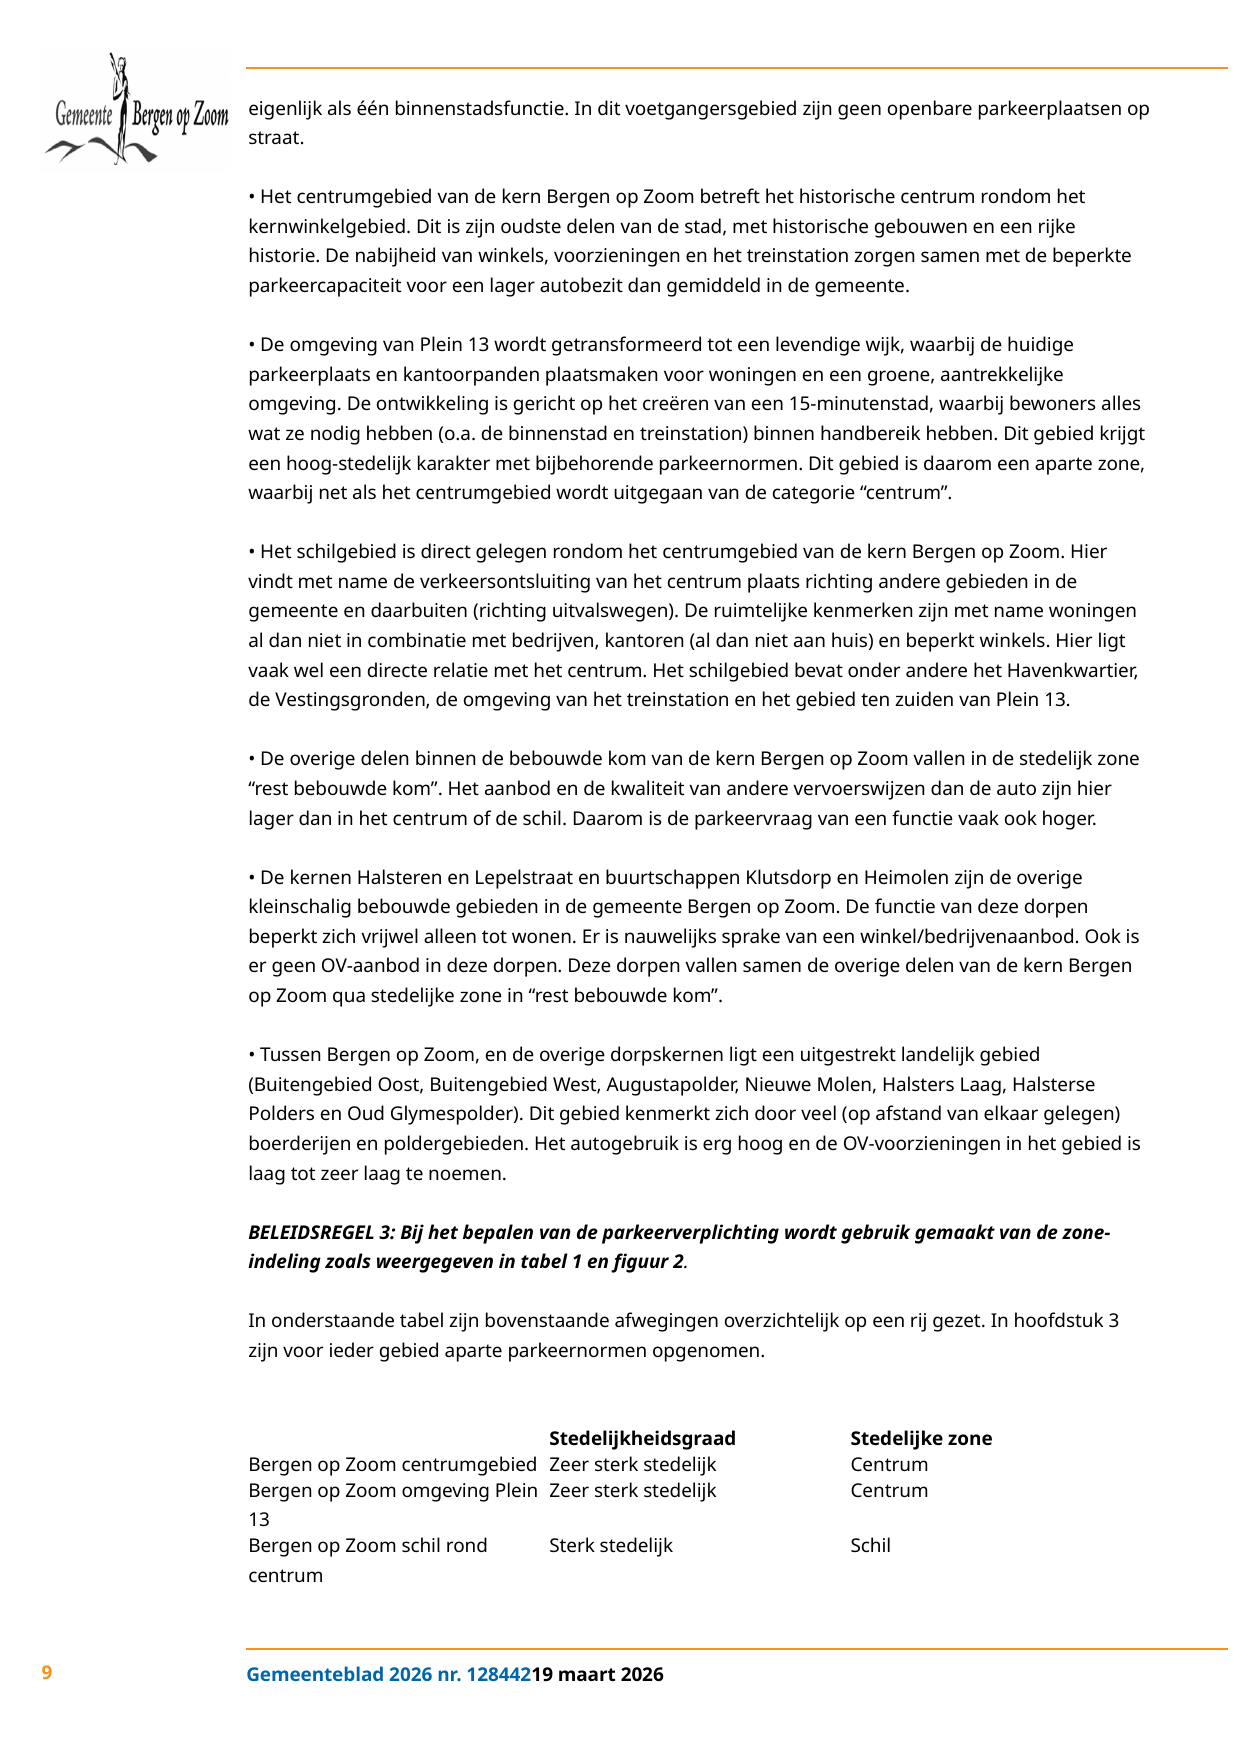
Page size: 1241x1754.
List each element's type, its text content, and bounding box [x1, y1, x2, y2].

table_header Stedelijke zone [850, 1426, 1152, 1451]
text • Het centrumgebied van de kern Bergen op Zoom betreft het historische centrum rondom het kernwinkelgebied. Dit is zijn oudste delen van de stad, met historische gebouwen en een rijke historie. De nabijheid van winkels, voorzieningen en het treinstation zorgen samen met de beperkte parkeercapaciteit voor een lager autobezit dan gemiddeld in de gemeente. [248, 183, 1152, 298]
table_cell Centrum [850, 1451, 1152, 1477]
table_cell Zeer sterk stedelijk [549, 1451, 850, 1477]
table_cell Bergen op Zoom schil rond centrum [248, 1533, 549, 1588]
table_cell Bergen op Zoom centrumgebied [248, 1451, 549, 1477]
text eigenlijk als één binnenstadsfunctie. In dit voetgangersgebied zijn geen openbare parkeerplaatsen op straat. [248, 95, 1152, 150]
text In onderstaande tabel zijn bovenstaande afwegingen overzichtelijk op een rij gezet. In hoofdstuk 3 zijn voor ieder gebied aparte parkeernormen opgenomen. [248, 1307, 1152, 1362]
text • Tussen Bergen op Zoom, en de overige dorpskernen ligt een uitgestrekt landelijk gebied (Buitengebied Oost, Buitengebied West, Augustapolder, Nieuwe Molen, Halsters Laag, Halsterse Polders en Oud Glymespolder). Dit gebied kenmerkt zich door veel (op afstand van elkaar gelegen) boerderijen en poldergebieden. Het autogebruik is erg hoog en de OV-voorzieningen in het gebied is laag tot zeer laag te noemen. [248, 1041, 1152, 1186]
table_cell Zeer sterk stedelijk [549, 1477, 850, 1532]
text • De overige delen binnen de bebouwde kom van de kern Bergen op Zoom vallen in de stedelijk zone “rest bebouwde kom”. Het aanbod en de kwaliteit van andere vervoerswijzen dan de auto zijn hier lager dan in het centrum of de schil. Daarom is de parkeervraag van een functie vaak ook hoger. [248, 746, 1152, 831]
text • Het schilgebied is direct gelegen rondom het centrumgebied van de kern Bergen op Zoom. Hier vindt met name de verkeersontsluiting van het centrum plaats richting andere gebieden in de gemeente en daarbuiten (richting uitvalswegen). De ruimtelijke kenmerken zijn met name woningen al dan niet in combinatie met bedrijven, kantoren (al dan niet aan huis) en beperkt winkels. Hier ligt vaak wel een directe relatie met het centrum. Het schilgebied bevat onder andere het Havenkwartier, de Vestingsgronden, de omgeving van het treinstation en het gebied ten zuiden van Plein 13. [248, 538, 1152, 712]
table_cell Centrum [850, 1477, 1152, 1532]
table_cell Sterk stedelijk [549, 1533, 850, 1588]
table_cell Bergen op Zoom omgeving Plein 13 [248, 1477, 549, 1532]
table_header BELEIDSREGEL 3: Bij het bepalen van de parkeerverplichting wordt gebruik gemaakt van de zone-indeling zoals weergegeven in tabel 1 en figuur 2. [248, 1219, 1152, 1274]
table_cell Schil [850, 1533, 1152, 1588]
text • De omgeving van Plein 13 wordt getransformeerd tot een levendige wijk, waarbij de huidige parkeerplaats en kantoorpanden plaatsmaken voor woningen en een groene, aantrekkelijke omgeving. De ontwikkeling is gericht op het creëren van een 15-minutenstad, waarbij bewoners alles wat ze nodig hebben (o.a. de binnenstad en treinstation) binnen handbereik hebben. Dit gebied krijgt een hoog-stedelijk karakter met bijbehorende parkeernormen. Dit gebied is daarom een aparte zone, waarbij net als het centrumgebied wordt uitgegaan van de categorie “centrum”. [248, 331, 1152, 505]
text • De kernen Halsteren en Lepelstraat en buurtschappen Klutsdorp en Heimolen zijn de overige kleinschalig bebouwde gebieden in de gemeente Bergen op Zoom. De functie van deze dorpen beperkt zich vrijwel alleen tot wonen. Er is nauwelijks sprake van een winkel/bedrijvenaanbod. Ook is er geen OV-aanbod in deze dorpen. Deze dorpen vallen samen de overige delen van de kern Bergen op Zoom qua stedelijke zone in “rest bebouwde kom”. [248, 864, 1152, 1008]
picture [41, 47, 231, 172]
table_header Stedelijkheidsgraad [549, 1426, 850, 1451]
table_header [248, 1426, 549, 1451]
